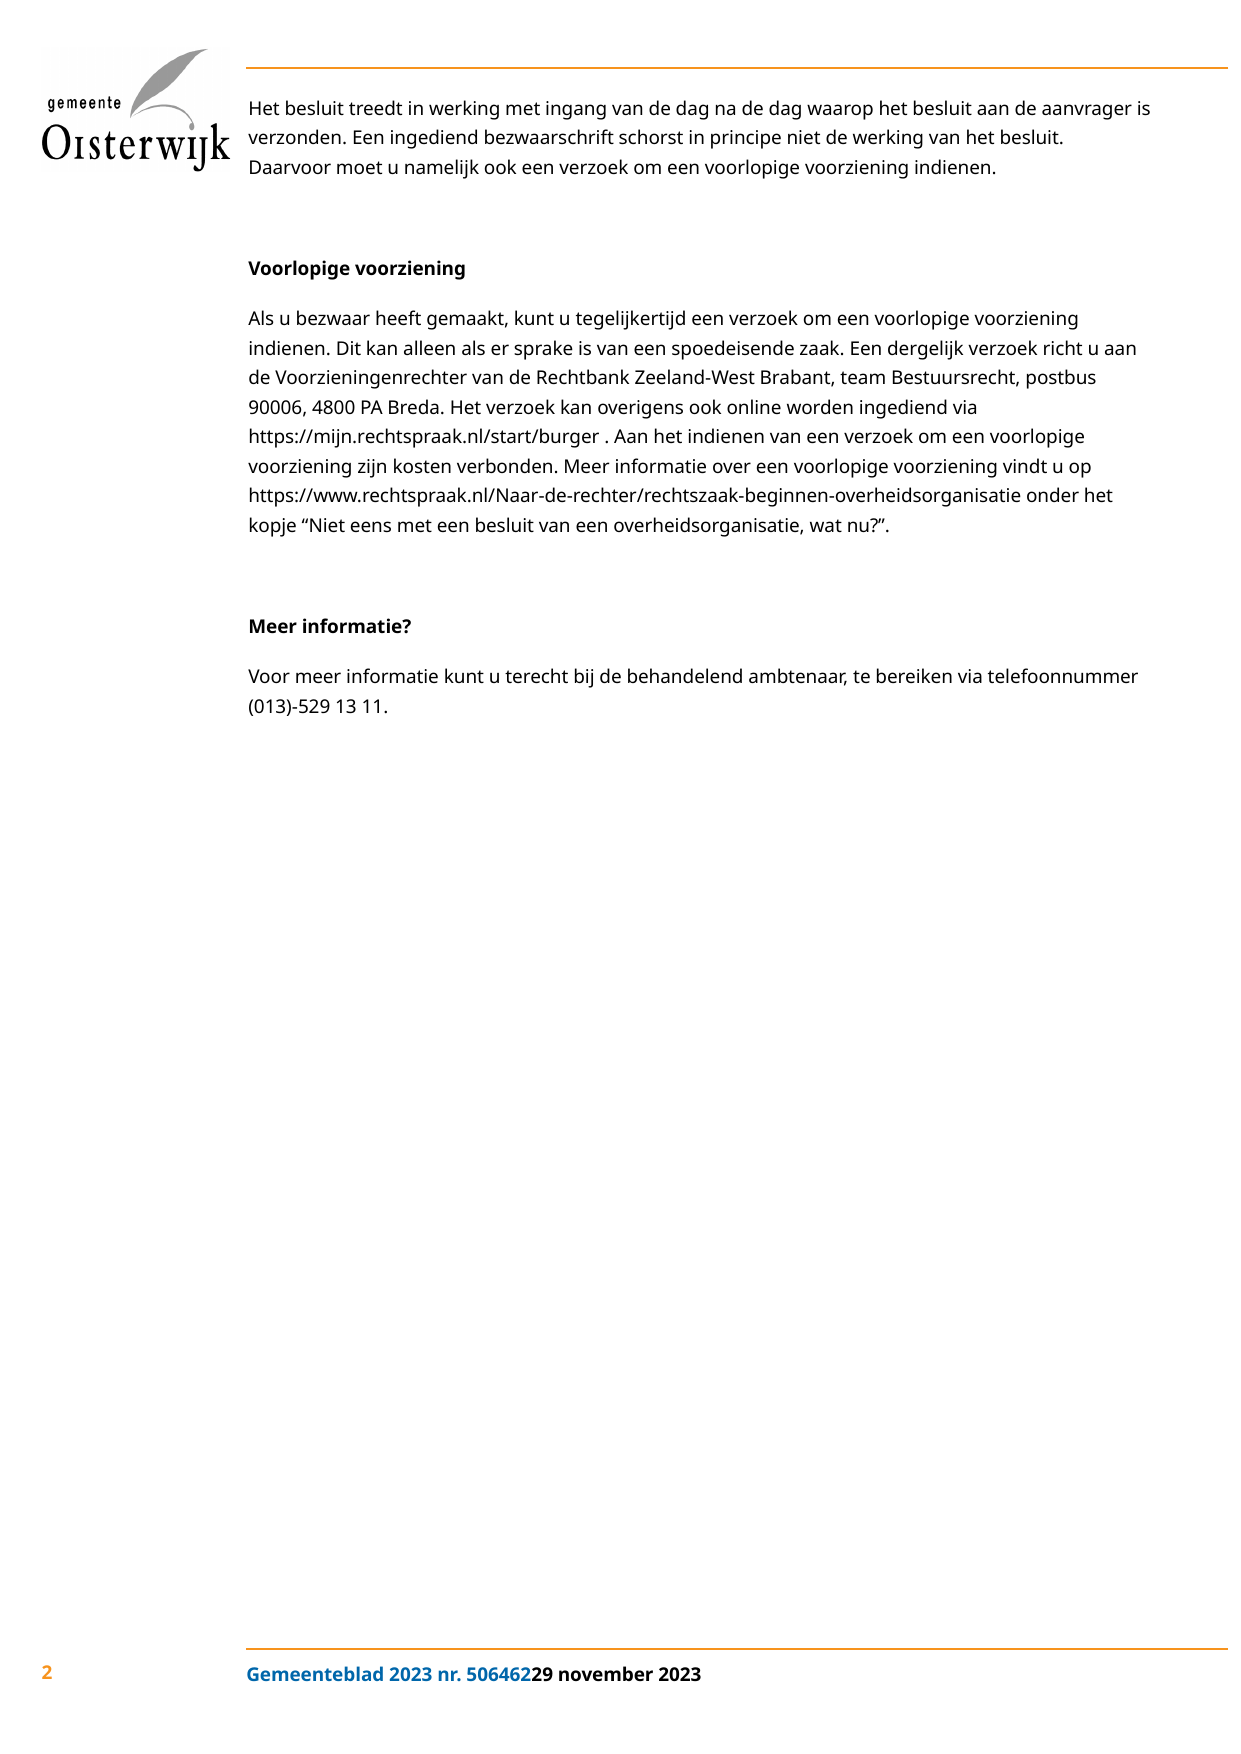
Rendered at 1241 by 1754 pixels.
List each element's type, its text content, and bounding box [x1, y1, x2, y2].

text Meer informatie? [248, 613, 1152, 639]
text Voor meer informatie kunt u terecht bij de behandelend ambtenaar, te bereiken via telefoonnummer (013)-529 13 11. [248, 663, 1152, 719]
text Voorlopige voorziening [248, 255, 1152, 281]
picture [41, 47, 231, 172]
text Het besluit treedt in werking met ingang van de dag na de dag waarop het besluit aan de aanvrager is verzonden. Een ingediend bezwaarschrift schorst in principe niet de werking van het besluit. Daarvoor moet u namelijk ook een verzoek om een voorlopige voorziening indienen. [248, 95, 1152, 180]
text Als u bezwaar heeft gemaakt, kunt u tegelijkertijd een verzoek om een voorlopige voorziening indienen. Dit kan alleen als er sprake is van een spoedeisende zaak. Een dergelijk verzoek richt u aan de Voorzieningenrechter van de Rechtbank Zeeland-West Brabant, team Bestuursrecht, postbus 90006, 4800 PA Breda. Het verzoek kan overigens ook online worden ingediend via https://mijn.rechtspraak.nl/start/burger . Aan het indienen van een verzoek om een voorlopige voorziening zijn kosten verbonden. Meer informatie over een voorlopige voorziening vindt u op https://www.rechtspraak.nl/Naar-de-rechter/rechtszaak-beginnen-overheidsorganisatie onder het kopje “Niet eens met een besluit van een overheidsorganisatie, wat nu?”. [248, 305, 1152, 538]
